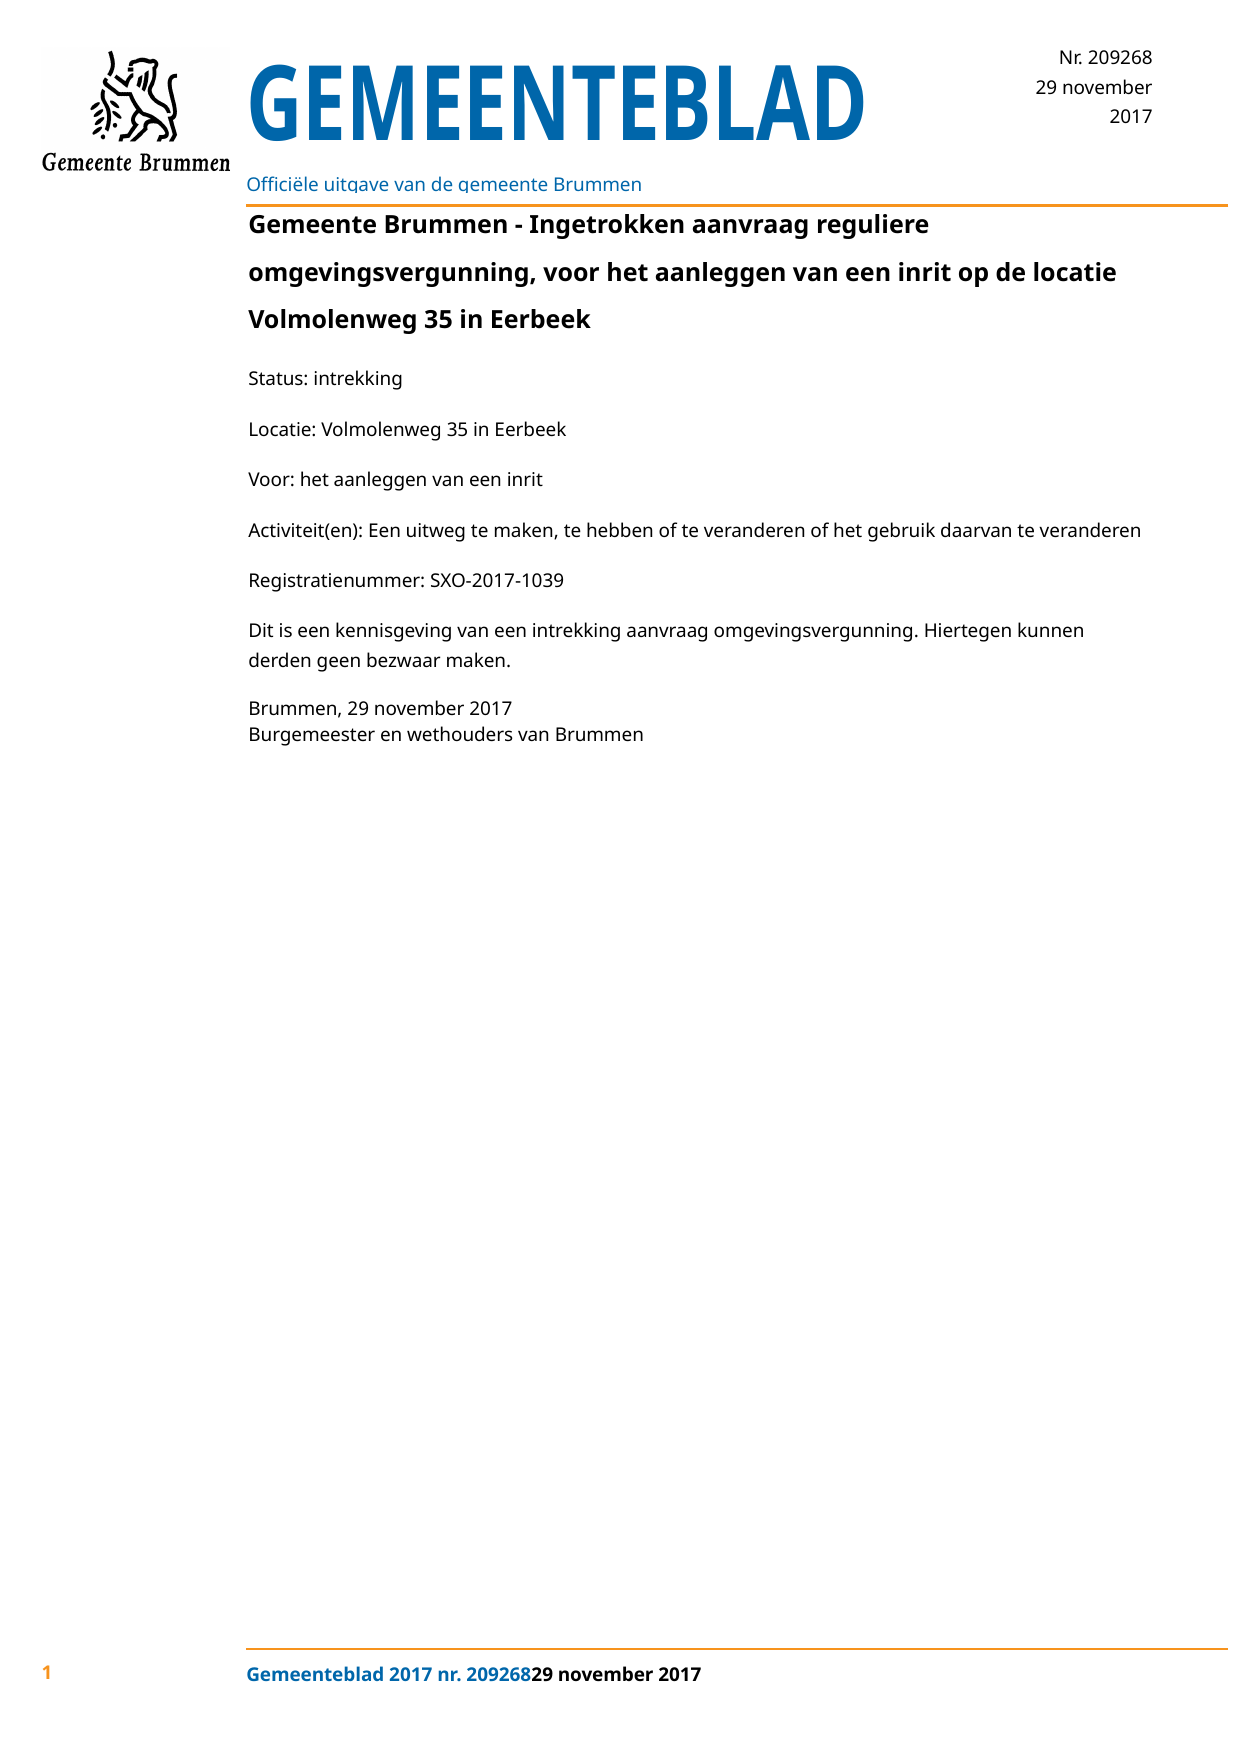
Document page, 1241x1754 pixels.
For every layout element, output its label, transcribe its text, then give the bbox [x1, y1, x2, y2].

text Registratienummer: SXO-2017-1039 [248, 567, 1152, 593]
text Burgemeester en wethouders van Brummen [248, 721, 1152, 746]
picture [41, 47, 231, 172]
text Locatie: Volmolenweg 35 in Eerbeek [248, 416, 1152, 442]
text Gemeente Brummen - Ingetrokken aanvraag reguliere omgevingsvergunning, voor het aanleggen van een inrit op de locatie Volmolenweg 35 in Eerbeek [248, 207, 1152, 336]
text Activiteit(en): Een uitweg te maken, te hebben of te veranderen of het gebruik daarvan te veranderen [248, 517, 1152, 542]
text Status: intrekking [248, 366, 1152, 391]
text Voor: het aanleggen van een inrit [248, 466, 1152, 492]
text Dit is een kennisgeving van een intrekking aanvraag omgevingsvergunning. Hiertegen kunnen derden geen bezwaar maken. [248, 618, 1152, 673]
text Brummen, 29 november 2017 [248, 695, 1152, 721]
